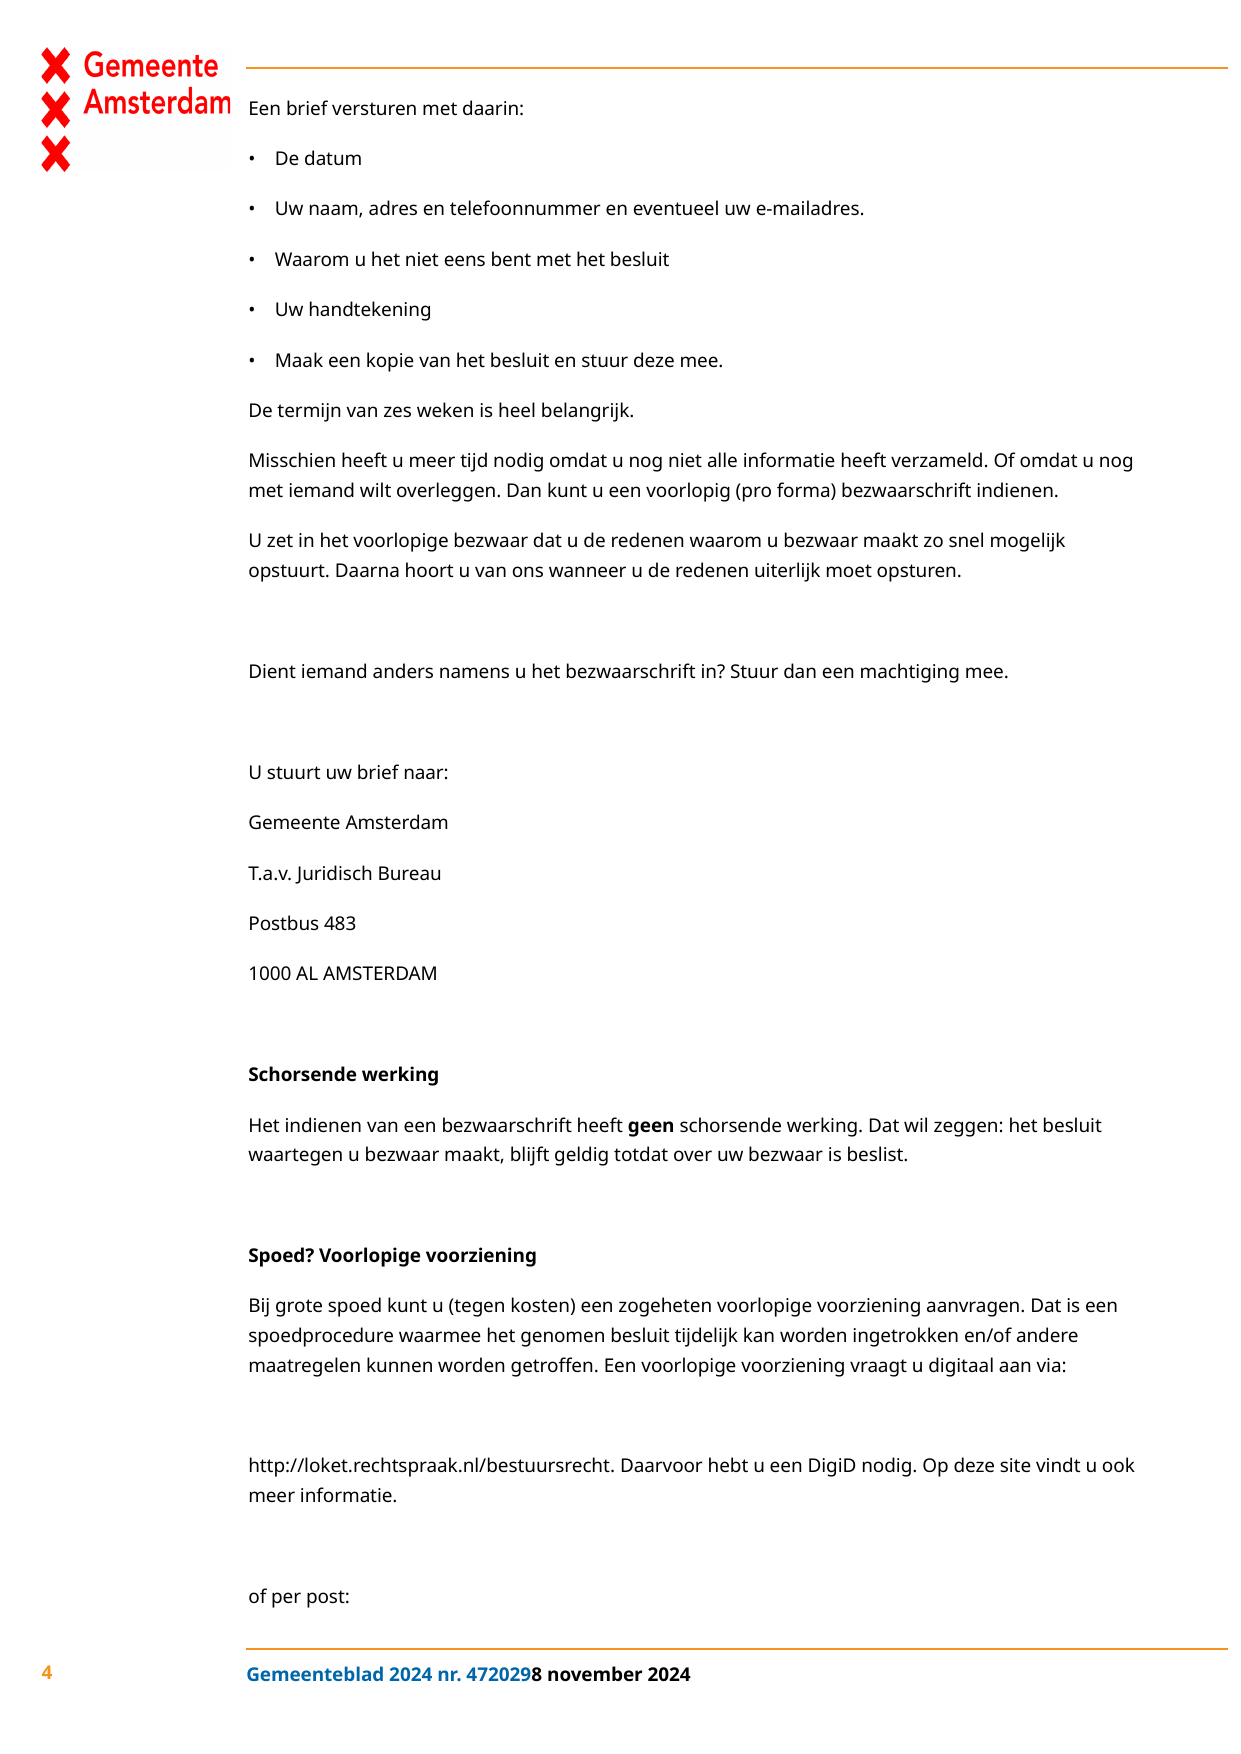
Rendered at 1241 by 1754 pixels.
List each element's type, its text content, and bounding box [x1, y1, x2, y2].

text • Uw naam, adres en telefoonnummer en eventueel uw e-mailadres. [248, 196, 1152, 221]
text • Uw handtekening [248, 296, 1152, 322]
text Misschien heeft u meer tijd nodig omdat u nog niet alle informatie heeft verzameld. Of omdat u nog met iemand wilt overleggen. Dan kunt u een voorlopig (pro forma) bezwaarschrift indienen. [248, 448, 1152, 503]
text Gemeente Amsterdam [248, 809, 1152, 835]
text of per post: [248, 1583, 1152, 1609]
text • Maak een kopie van het besluit en stuur deze mee. [248, 347, 1152, 373]
text Een brief versturen met daarin: [248, 95, 1152, 121]
text 1000 AL AMSTERDAM [248, 961, 1152, 986]
text Bij grote spoed kunt u (tegen kosten) een zogeheten voorlopige voorziening aanvragen. Dat is een spoedprocedure waarmee het genomen besluit tijdelijk kan worden ingetrokken en/of andere maatregelen kunnen worden getroffen. Een voorlopige voorziening vraagt u digitaal aan via: [248, 1293, 1152, 1378]
text De termijn van zes weken is heel belangrijk. [248, 397, 1152, 423]
text Spoed? Voorlopige voorziening [248, 1242, 1152, 1268]
picture [41, 47, 231, 172]
text T.a.v. Juridisch Bureau [248, 860, 1152, 886]
text U zet in het voorlopige bezwaar dat u de redenen waarom u bezwaar maakt zo snel mogelijk opstuurt. Daarna hoort u van ons wanneer u de redenen uiterlijk moet opsturen. [248, 528, 1152, 583]
text • De datum [248, 145, 1152, 171]
text Dient iemand anders namens u het bezwaarschrift in? Stuur dan een machtiging mee. [248, 658, 1152, 684]
text http://loket.rechtspraak.nl/bestuursrecht. Daarvoor hebt u een DigiD nodig. Op deze site vindt u ook meer informatie. [248, 1453, 1152, 1508]
text U stuurt uw brief naar: [248, 759, 1152, 785]
text Postbus 483 [248, 910, 1152, 936]
text • Waarom u het niet eens bent met het besluit [248, 246, 1152, 272]
text Schorsende werking [248, 1061, 1152, 1087]
text Het indienen van een bezwaarschrift heeft geen schorsende werking. Dat wil zeggen: het besluit waartegen u bezwaar maakt, blijft geldig totdat over uw bezwaar is beslist. [248, 1112, 1152, 1167]
